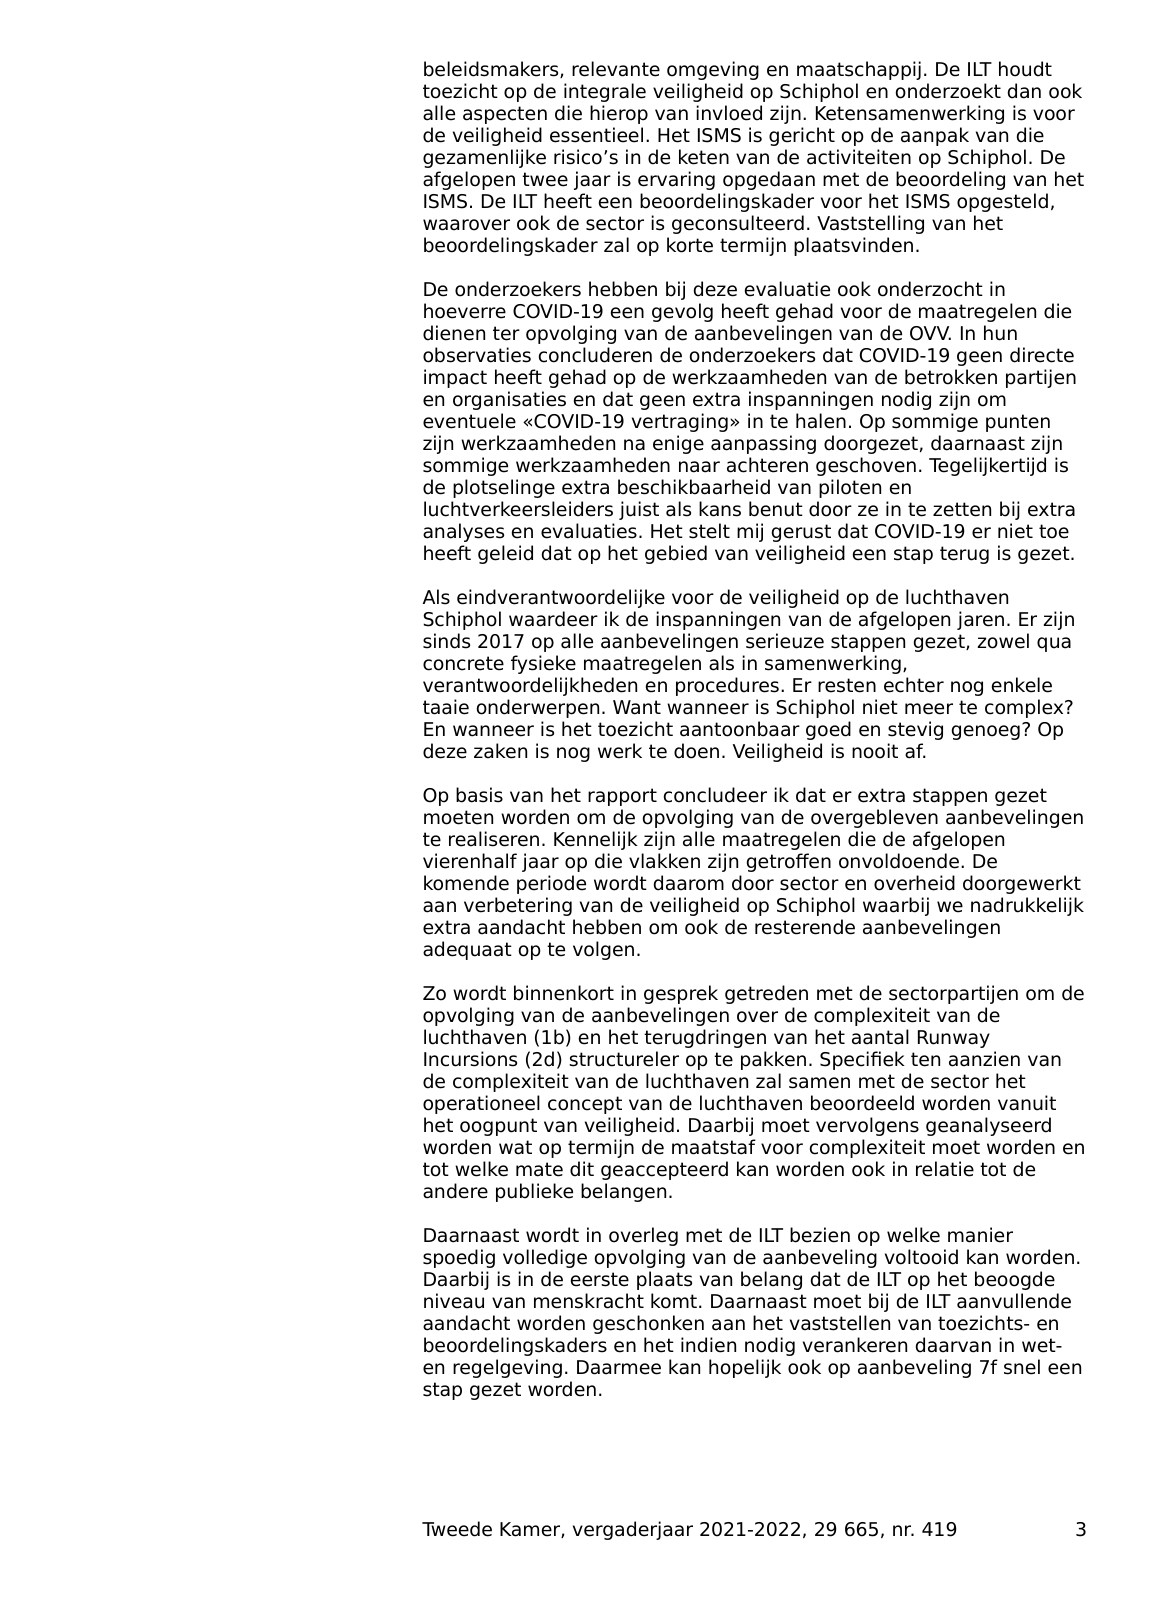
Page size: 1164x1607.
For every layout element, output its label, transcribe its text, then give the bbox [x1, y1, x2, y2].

text Als eindverantwoordelijke voor de veiligheid op de luchthaven Schiphol waardeer ik de inspanningen van de afgelopen jaren. Er zijn sinds 2017 op alle aanbevelingen serieuze stappen gezet, zowel qua concrete fysieke maatregelen als in samenwerking, verantwoordelijkheden en procedures. Er resten echter nog enkele taaie onderwerpen. Want wanneer is Schiphol niet meer te complex? En wanneer is het toezicht aantoonbaar goed en stevig genoeg? Op deze zaken is nog werk te doen. Veiligheid is nooit af. [422, 587, 1087, 763]
text De onderzoekers hebben bij deze evaluatie ook onderzocht in hoeverre COVID-19 een gevolg heeft gehad voor de maatregelen die dienen ter opvolging van de aanbevelingen van de OVV. In hun observaties concluderen de onderzoekers dat COVID-19 geen directe impact heeft gehad op de werkzaamheden van de betrokken partijen en organisaties en dat geen extra inspanningen nodig zijn om eventuele «COVID-19 vertraging» in te halen. Op sommige punten zijn werkzaamheden na enige aanpassing doorgezet, daarnaast zijn sommige werkzaamheden naar achteren geschoven. Tegelijkertijd is de plotselinge extra beschikbaarheid van piloten en luchtverkeersleiders juist als kans benut door ze in te zetten bij extra analyses en evaluaties. Het stelt mij gerust dat COVID-19 er niet toe heeft geleid dat op het gebied van veiligheid een stap terug is gezet. [422, 279, 1087, 565]
text Op basis van het rapport concludeer ik dat er extra stappen gezet moeten worden om de opvolging van de overgebleven aanbevelingen te realiseren. Kennelijk zijn alle maatregelen die de afgelopen vierenhalf jaar op die vlakken zijn getroffen onvoldoende. De komende periode wordt daarom door sector en overheid doorgewerkt aan verbetering van de veiligheid op Schiphol waarbij we nadrukkelijk extra aandacht hebben om ook de resterende aanbevelingen adequaat op te volgen. [422, 785, 1087, 961]
text Zo wordt binnenkort in gesprek getreden met de sectorpartijen om de opvolging van de aanbevelingen over de complexiteit van de luchthaven (1b) en het terugdringen van het aantal Runway Incursions (2d) structureler op te pakken. Specifiek ten aanzien van de complexiteit van de luchthaven zal samen met de sector het operationeel concept van de luchthaven beoordeeld worden vanuit het oogpunt van veiligheid. Daarbij moet vervolgens geanalyseerd worden wat op termijn de maatstaf voor complexiteit moet worden en tot welke mate dit geaccepteerd kan worden ook in relatie tot de andere publieke belangen. [422, 983, 1087, 1203]
text beleidsmakers, relevante omgeving en maatschappij. De ILT houdt toezicht op de integrale veiligheid op Schiphol en onderzoekt dan ook alle aspecten die hierop van invloed zijn. Ketensamenwerking is voor de veiligheid essentieel. Het ISMS is gericht op de aanpak van die gezamenlijke risico’s in de keten van de activiteiten op Schiphol. De afgelopen twee jaar is ervaring opgedaan met de beoordeling van het ISMS. De ILT heeft een beoordelingskader voor het ISMS opgesteld, waarover ook de sector is geconsulteerd. Vaststelling van het beoordelingskader zal op korte termijn plaatsvinden. [422, 59, 1087, 257]
text Daarnaast wordt in overleg met de ILT bezien op welke manier spoedig volledige opvolging van de aanbeveling voltooid kan worden. Daarbij is in de eerste plaats van belang dat de ILT op het beoogde niveau van menskracht komt. Daarnaast moet bij de ILT aanvullende aandacht worden geschonken aan het vaststellen van toezichts- en beoordelingskaders en het indien nodig verankeren daarvan in wet- en regelgeving. Daarmee kan hopelijk ook op aanbeveling 7f snel een stap gezet worden. [422, 1225, 1087, 1401]
